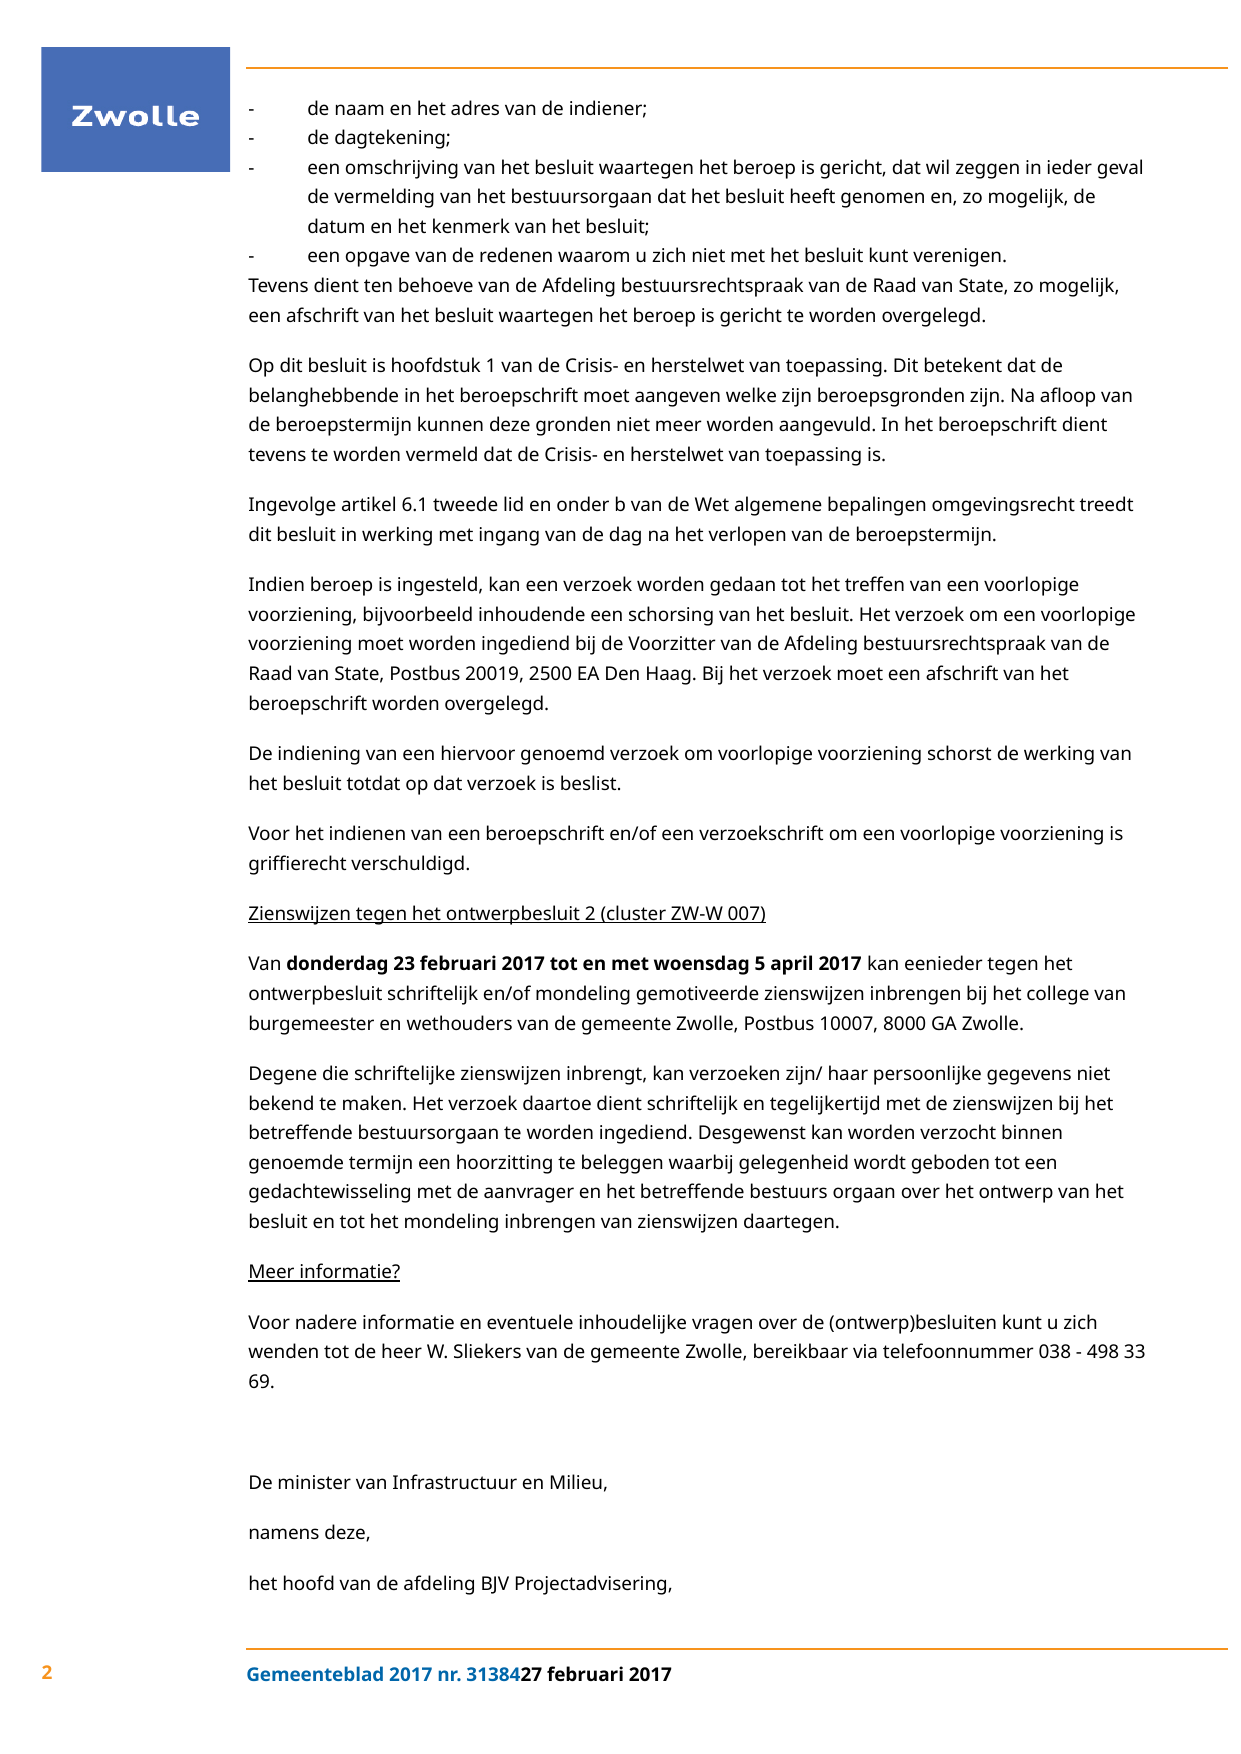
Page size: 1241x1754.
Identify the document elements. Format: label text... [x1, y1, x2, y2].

text het hoofd van de afdeling BJV Projectadvisering, [248, 1570, 1152, 1596]
list een opgave van de redenen waarom u zich niet met het besluit kunt verenigen. [248, 243, 1152, 268]
text namens deze, [248, 1519, 1152, 1545]
text Op dit besluit is hoofdstuk 1 van de Crisis- en herstelwet van toepassing. Dit betekent dat de belanghebbende in het beroepschrift moet aangeven welke zijn beroepsgronden zijn. Na afloop van de beroepstermijn kunnen deze gronden niet meer worden aangevuld. In het beroepschrift dient tevens te worden vermeld dat de Crisis- en herstelwet van toepassing is. [248, 352, 1152, 467]
list een omschrijving van het besluit waartegen het beroep is gericht, dat wil zeggen in ieder geval de vermelding van het bestuursorgaan dat het besluit heeft genomen en, zo mogelijk, de datum en het kenmerk van het besluit; [248, 154, 1152, 239]
text Ingevolge artikel 6.1 tweede lid en onder b van de Wet algemene bepalingen omgevingsrecht treedt dit besluit in werking met ingang van de dag na het verlopen van de beroepstermijn. [248, 491, 1152, 547]
text Indien beroep is ingesteld, kan een verzoek worden gedaan tot het treffen van een voorlopige voorziening, bijvoorbeeld inhoudende een schorsing van het besluit. Het verzoek om een voorlopige voorziening moet worden ingediend bij de Voorzitter van de Afdeling bestuursrechtspraak van de Raad van State, Postbus 20019, 2500 EA Den Haag. Bij het verzoek moet een afschrift van het beroepschrift worden overgelegd. [248, 571, 1152, 716]
text De minister van Infrastructuur en Milieu, [248, 1469, 1152, 1495]
text Voor het indienen van een beroepschrift en/of een verzoekschrift om een voorlopige voorziening is griffierecht verschuldigd. [248, 820, 1152, 876]
text Meer informatie? [248, 1258, 1152, 1284]
text Degene die schriftelijke zienswijzen inbrengt, kan verzoeken zijn/ haar persoonlijke gegevens niet bekend te maken. Het verzoek daartoe dient schriftelijk en tegelijkertijd met de zienswijzen bij het betreffende bestuursorgaan te worden ingediend. Desgewenst kan worden verzocht binnen genoemde termijn een hoorzitting te beleggen waarbij gelegenheid wordt geboden tot een gedachtewisseling met de aanvrager en het betreffende bestuurs orgaan over het ontwerp van het besluit en tot het mondeling inbrengen van zienswijzen daartegen. [248, 1060, 1152, 1234]
text Tevens dient ten behoeve van de Afdeling bestuursrechtspraak van de Raad van State, zo mogelijk, een afschrift van het besluit waartegen het beroep is gericht te worden overgelegd. [248, 272, 1152, 328]
text Voor nadere informatie en eventuele inhoudelijke vragen over de (ontwerp)besluiten kunt u zich wenden tot de heer W. Sliekers van de gemeente Zwolle, bereikbaar via telefoonnummer 038 - 498 33 69. [248, 1309, 1152, 1394]
text Zienswijzen tegen het ontwerpbesluit 2 (cluster ZW-W 007) [248, 900, 1152, 926]
list de dagtekening; [248, 124, 1152, 150]
text Van donderdag 23 februari 2017 tot en met woensdag 5 april 2017 kan eenieder tegen het ontwerpbesluit schriftelijk en/of mondeling gemotiveerde zienswijzen inbrengen bij het college van burgemeester en wethouders van de gemeente Zwolle, Postbus 10007, 8000 GA Zwolle. [248, 951, 1152, 1036]
text De indiening van een hiervoor genoemd verzoek om voorlopige voorziening schorst de werking van het besluit totdat op dat verzoek is beslist. [248, 740, 1152, 796]
picture [41, 47, 231, 172]
list de naam en het adres van de indiener; [248, 95, 1152, 121]
